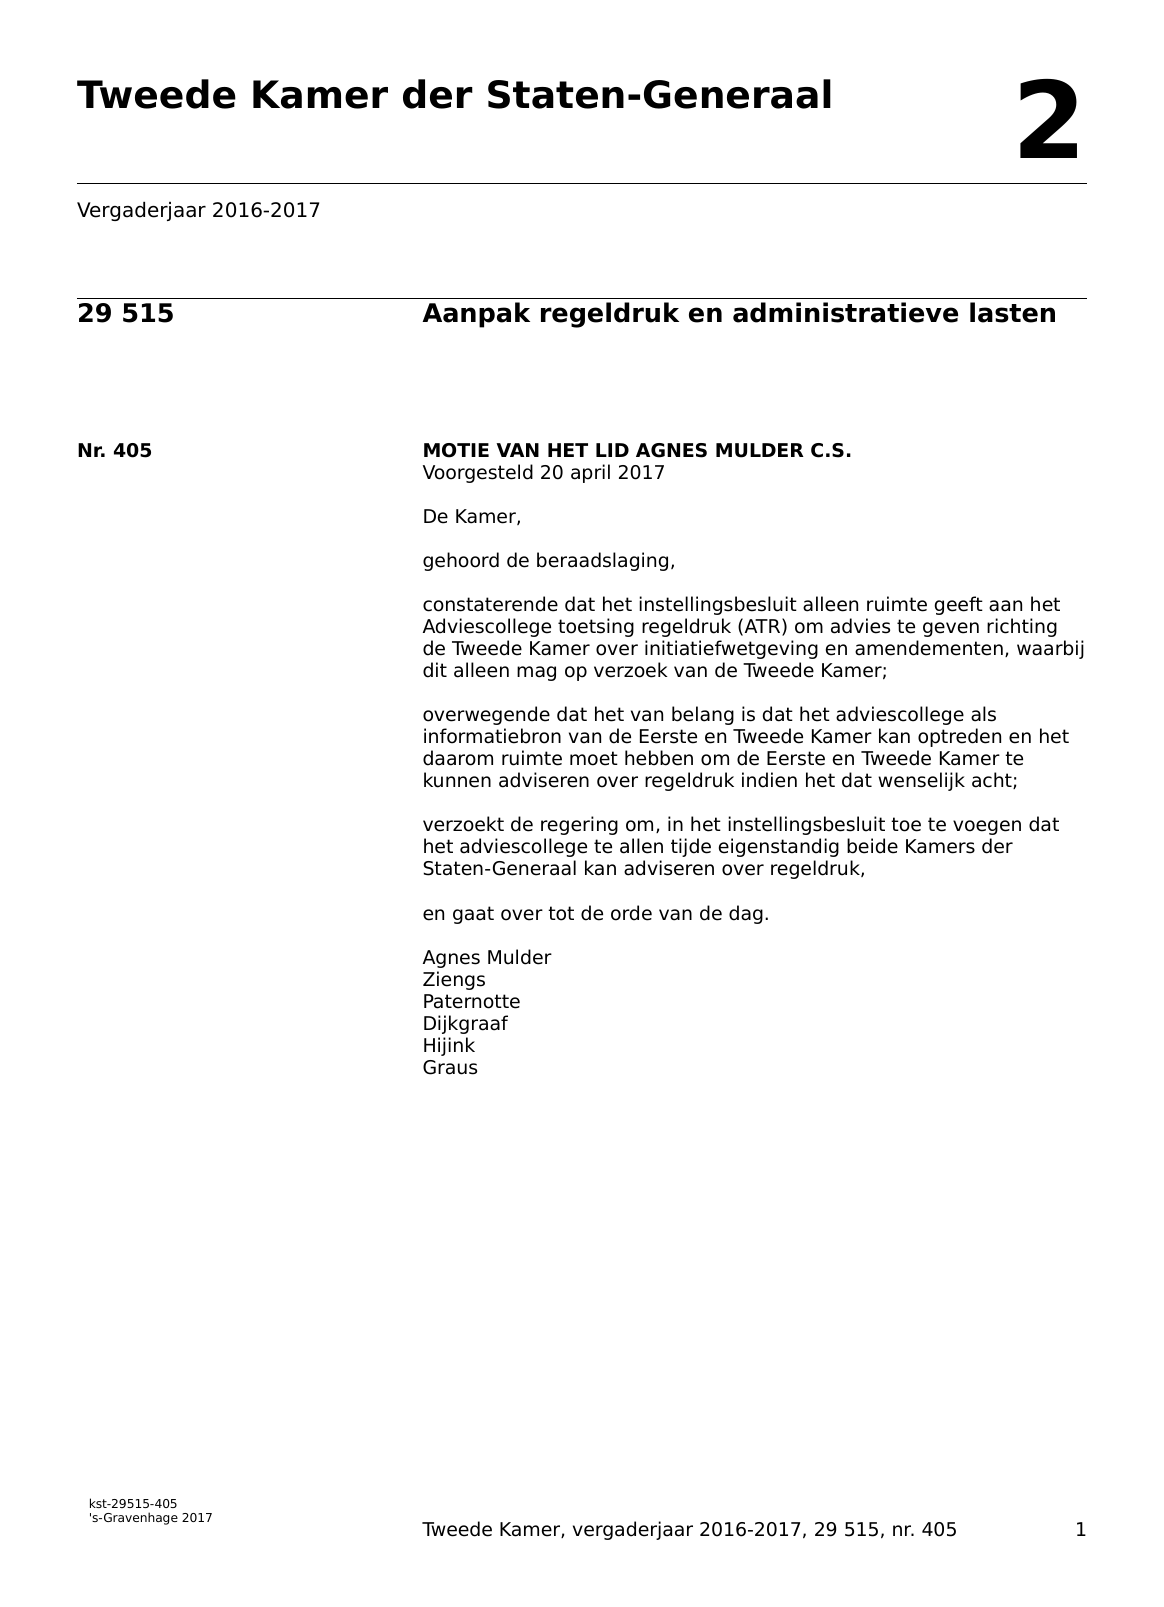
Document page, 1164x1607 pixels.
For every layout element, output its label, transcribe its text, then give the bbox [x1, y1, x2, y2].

text en gaat over tot de orde van de dag. [422, 902, 1087, 924]
text kst-29515-405 [88, 1497, 323, 1511]
subtitle Nr. 405 MOTIE VAN HET LID AGNES MULDER C.S. [77, 440, 1087, 462]
table_header 2 [886, 59, 1087, 183]
text verzoekt de regering om, in het instellingsbesluit toe te voegen dat het adviescollege te allen tijde eigenstandig beide Kamers der Staten-Generaal kan adviseren over regeldruk, [422, 814, 1087, 880]
subtitle 29 515 Aanpak regeldruk en administratieve lasten [77, 299, 1087, 329]
text gehoord de beraadslaging, [422, 550, 1087, 572]
text Agnes Mulder [422, 947, 1087, 969]
table_header Tweede Kamer der Staten-Generaal [77, 59, 886, 183]
text Dijkgraaf [422, 1013, 1087, 1034]
table_cell Vergaderjaar 2016-2017 [77, 184, 1087, 298]
text Graus [422, 1057, 1087, 1078]
text constaterende dat het instellingsbesluit alleen ruimte geeft aan het Adviescollege toetsing regeldruk (ATR) om advies te geven richting de Tweede Kamer over initiatiefwetgeving en amendementen, waarbij dit alleen mag op verzoek van de Tweede Kamer; [422, 594, 1087, 682]
text Paternotte [422, 991, 1087, 1013]
text Hijink [422, 1034, 1087, 1057]
text overwegende dat het van belang is dat het adviescollege als informatiebron van de Eerste en Tweede Kamer kan optreden en het daarom ruimte moet hebben om de Eerste en Tweede Kamer te kunnen adviseren over regeldruk indien het dat wenselijk acht; [422, 704, 1087, 792]
text De Kamer, [422, 506, 1087, 528]
text Ziengs [422, 969, 1087, 991]
text 's-Gravenhage 2017 [88, 1511, 323, 1525]
text Voorgesteld 20 april 2017 [422, 462, 1087, 484]
